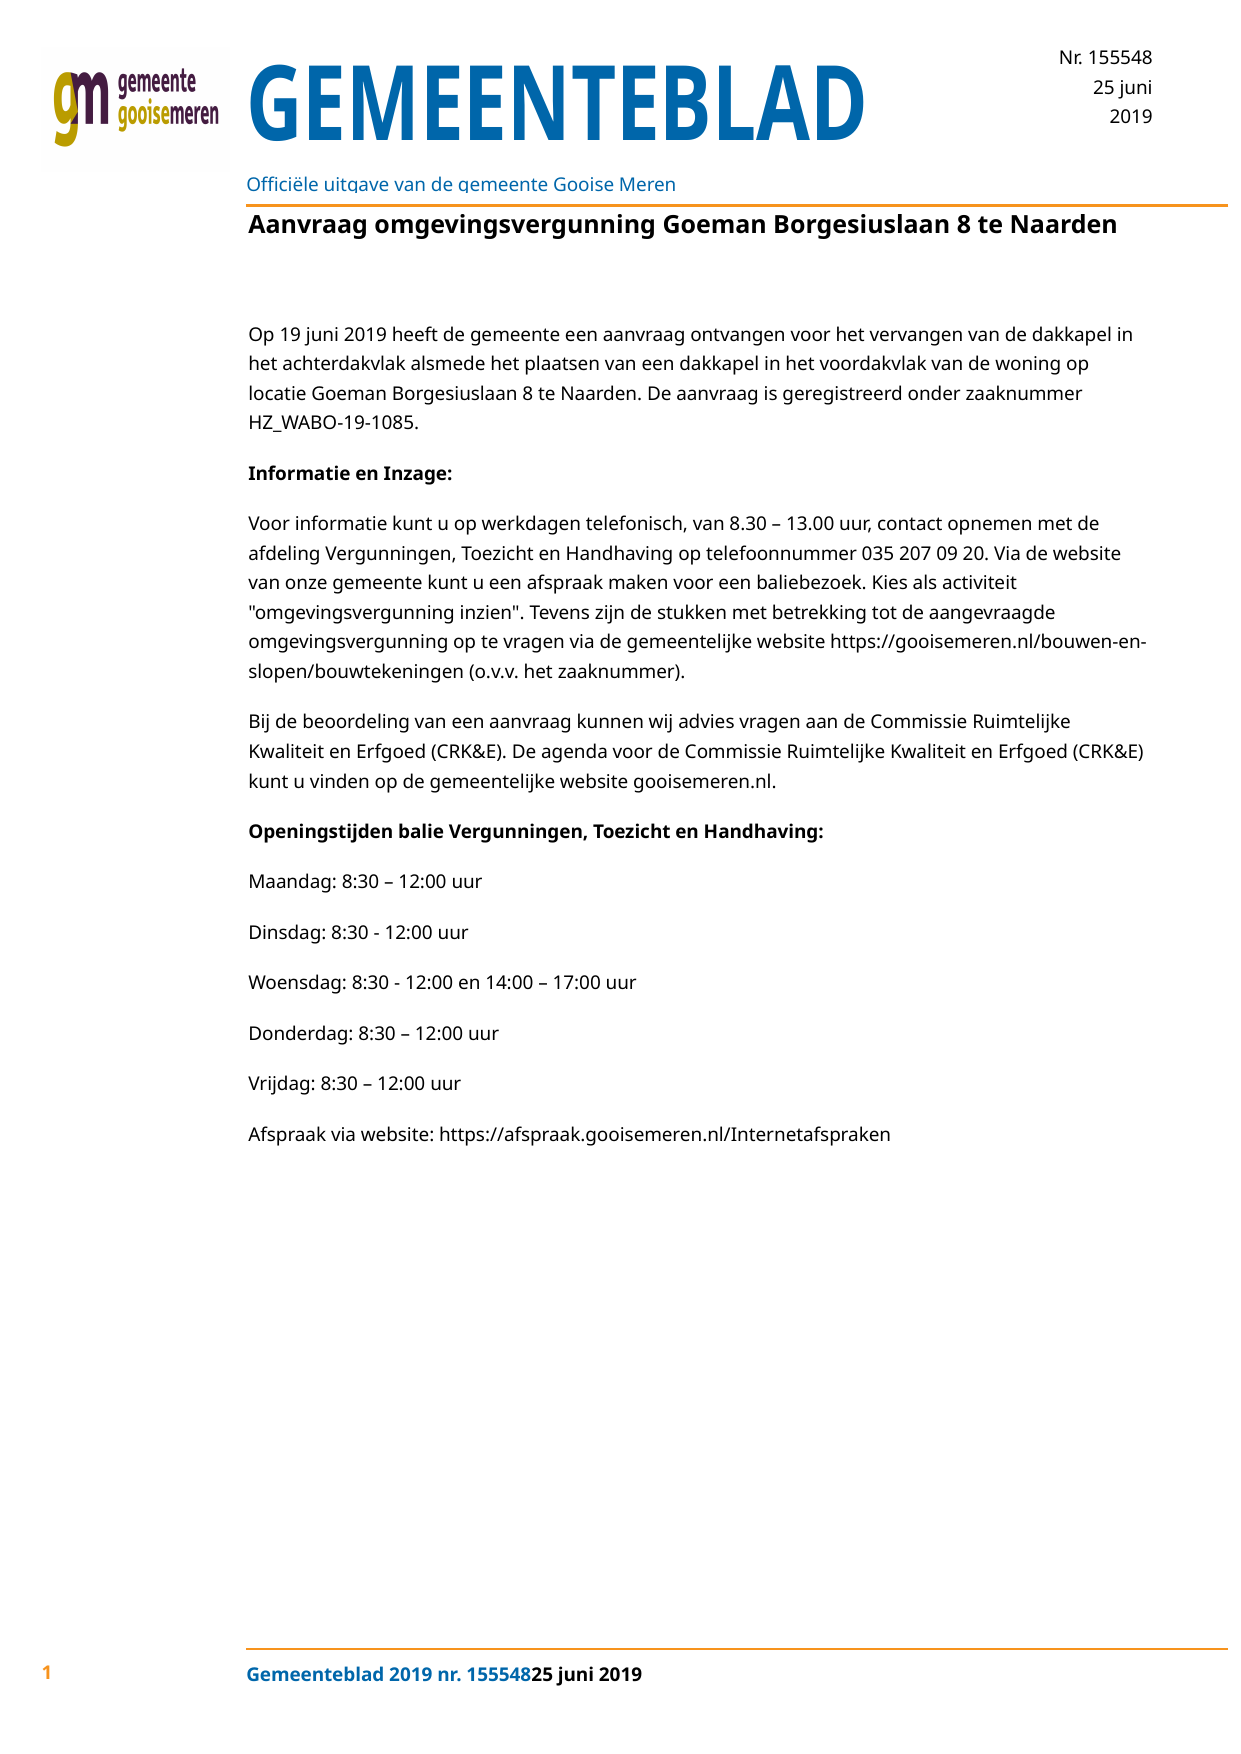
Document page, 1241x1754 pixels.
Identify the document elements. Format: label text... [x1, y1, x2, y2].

text Vrijdag: 8:30 – 12:00 uur [248, 1070, 1152, 1096]
text Aanvraag omgevingsvergunning Goeman Borgesiuslaan 8 te Naarden [248, 207, 1152, 241]
text Informatie en Inzage: [248, 460, 1152, 486]
text Voor informatie kunt u op werkdagen telefonisch, van 8.30 – 13.00 uur, contact opnemen met de afdeling Vergunningen, Toezicht en Handhaving op telefoonnummer 035 207 09 20. Via de website van onze gemeente kunt u een afspraak maken voor een baliebezoek. Kies als activiteit "omgevingsvergunning inzien". Tevens zijn de stukken met betrekking tot de aangevraagde omgevingsvergunning op te vragen via de gemeentelijke website https://gooisemeren.nl/bouwen-en-slopen/bouwtekeningen (o.v.v. het zaaknummer). [248, 510, 1152, 684]
text Op 19 juni 2019 heeft de gemeente een aanvraag ontvangen voor het vervangen van de dakkapel in het achterdakvlak alsmede het plaatsen van een dakkapel in het voordakvlak van de woning op locatie Goeman Borgesiuslaan 8 te Naarden. De aanvraag is geregistreerd onder zaaknummer HZ_WABO-19-1085. [248, 321, 1152, 435]
text Dinsdag: 8:30 - 12:00 uur [248, 919, 1152, 945]
text Afspraak via website: https://afspraak.gooisemeren.nl/Internetafspraken [248, 1121, 1152, 1146]
picture [41, 47, 231, 172]
text Maandag: 8:30 – 12:00 uur [248, 869, 1152, 894]
text Woensdag: 8:30 - 12:00 en 14:00 – 17:00 uur [248, 969, 1152, 995]
text Donderdag: 8:30 – 12:00 uur [248, 1020, 1152, 1046]
text Bij de beoordeling van een aanvraag kunnen wij advies vragen aan de Commissie Ruimtelijke Kwaliteit en Erfgoed (CRK&E). De agenda voor de Commissie Ruimtelijke Kwaliteit en Erfgoed (CRK&E) kunt u vinden op de gemeentelijke website gooisemeren.nl. [248, 709, 1152, 793]
text Openingstijden balie Vergunningen, Toezicht en Handhaving: [248, 818, 1152, 844]
